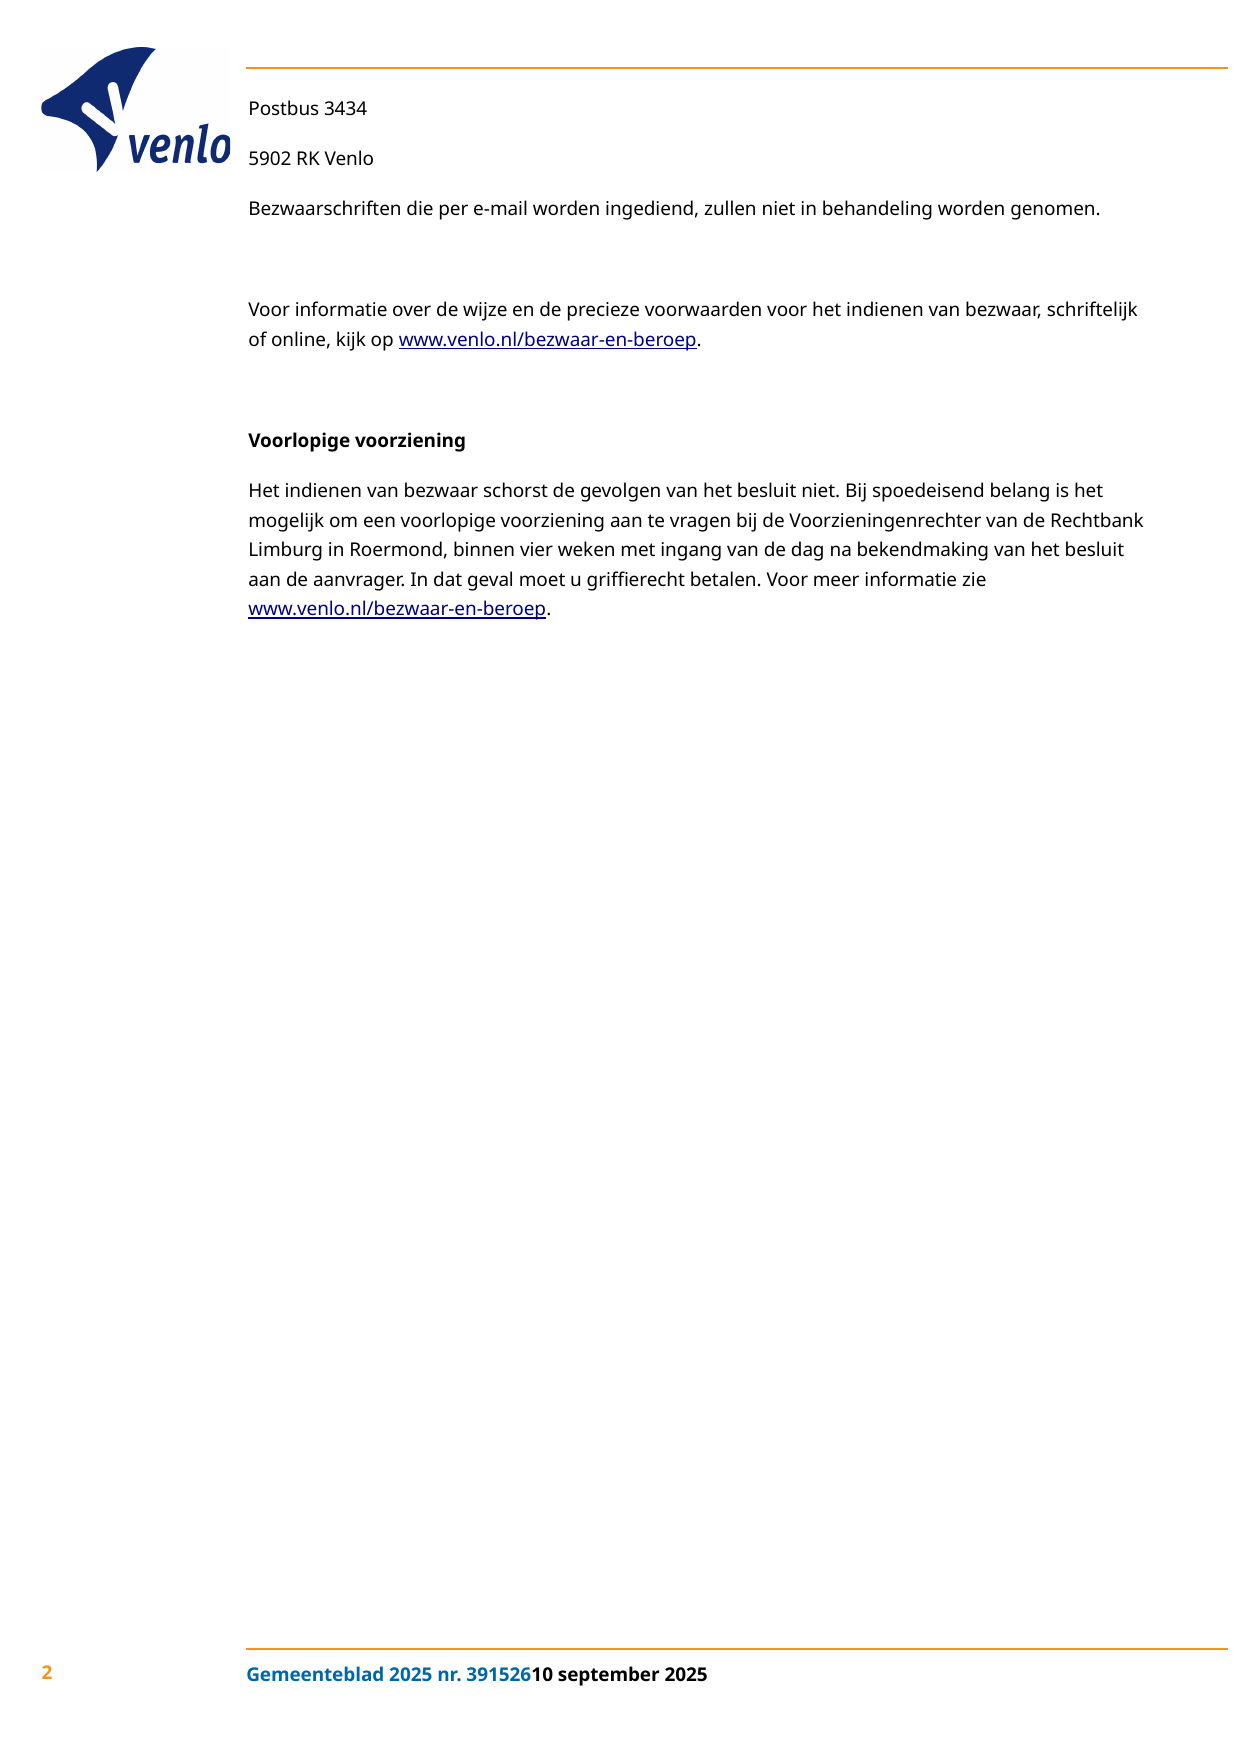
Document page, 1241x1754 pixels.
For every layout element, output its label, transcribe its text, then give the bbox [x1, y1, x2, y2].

text Voorlopige voorziening [248, 427, 1152, 453]
text Postbus 3434 [248, 95, 1152, 121]
text 5902 RK Venlo [248, 145, 1152, 171]
text Bezwaarschriften die per e-mail worden ingediend, zullen niet in behandeling worden genomen. [248, 196, 1152, 221]
text Voor informatie over de wijze en de precieze voorwaarden voor het indienen van bezwaar, schriftelijk of online, kijk op www.venlo.nl/bezwaar-en-beroep. [248, 296, 1152, 352]
picture [41, 47, 231, 172]
text Het indienen van bezwaar schorst de gevolgen van het besluit niet. Bij spoedeisend belang is het mogelijk om een voorlopige voorziening aan te vragen bij de Voorzieningenrechter van de Rechtbank Limburg in Roermond, binnen vier weken met ingang van de dag na bekendmaking van het besluit aan de aanvrager. In dat geval moet u griffierecht betalen. Voor meer informatie zie www.venlo.nl/bezwaar-en-beroep. [248, 477, 1152, 621]
